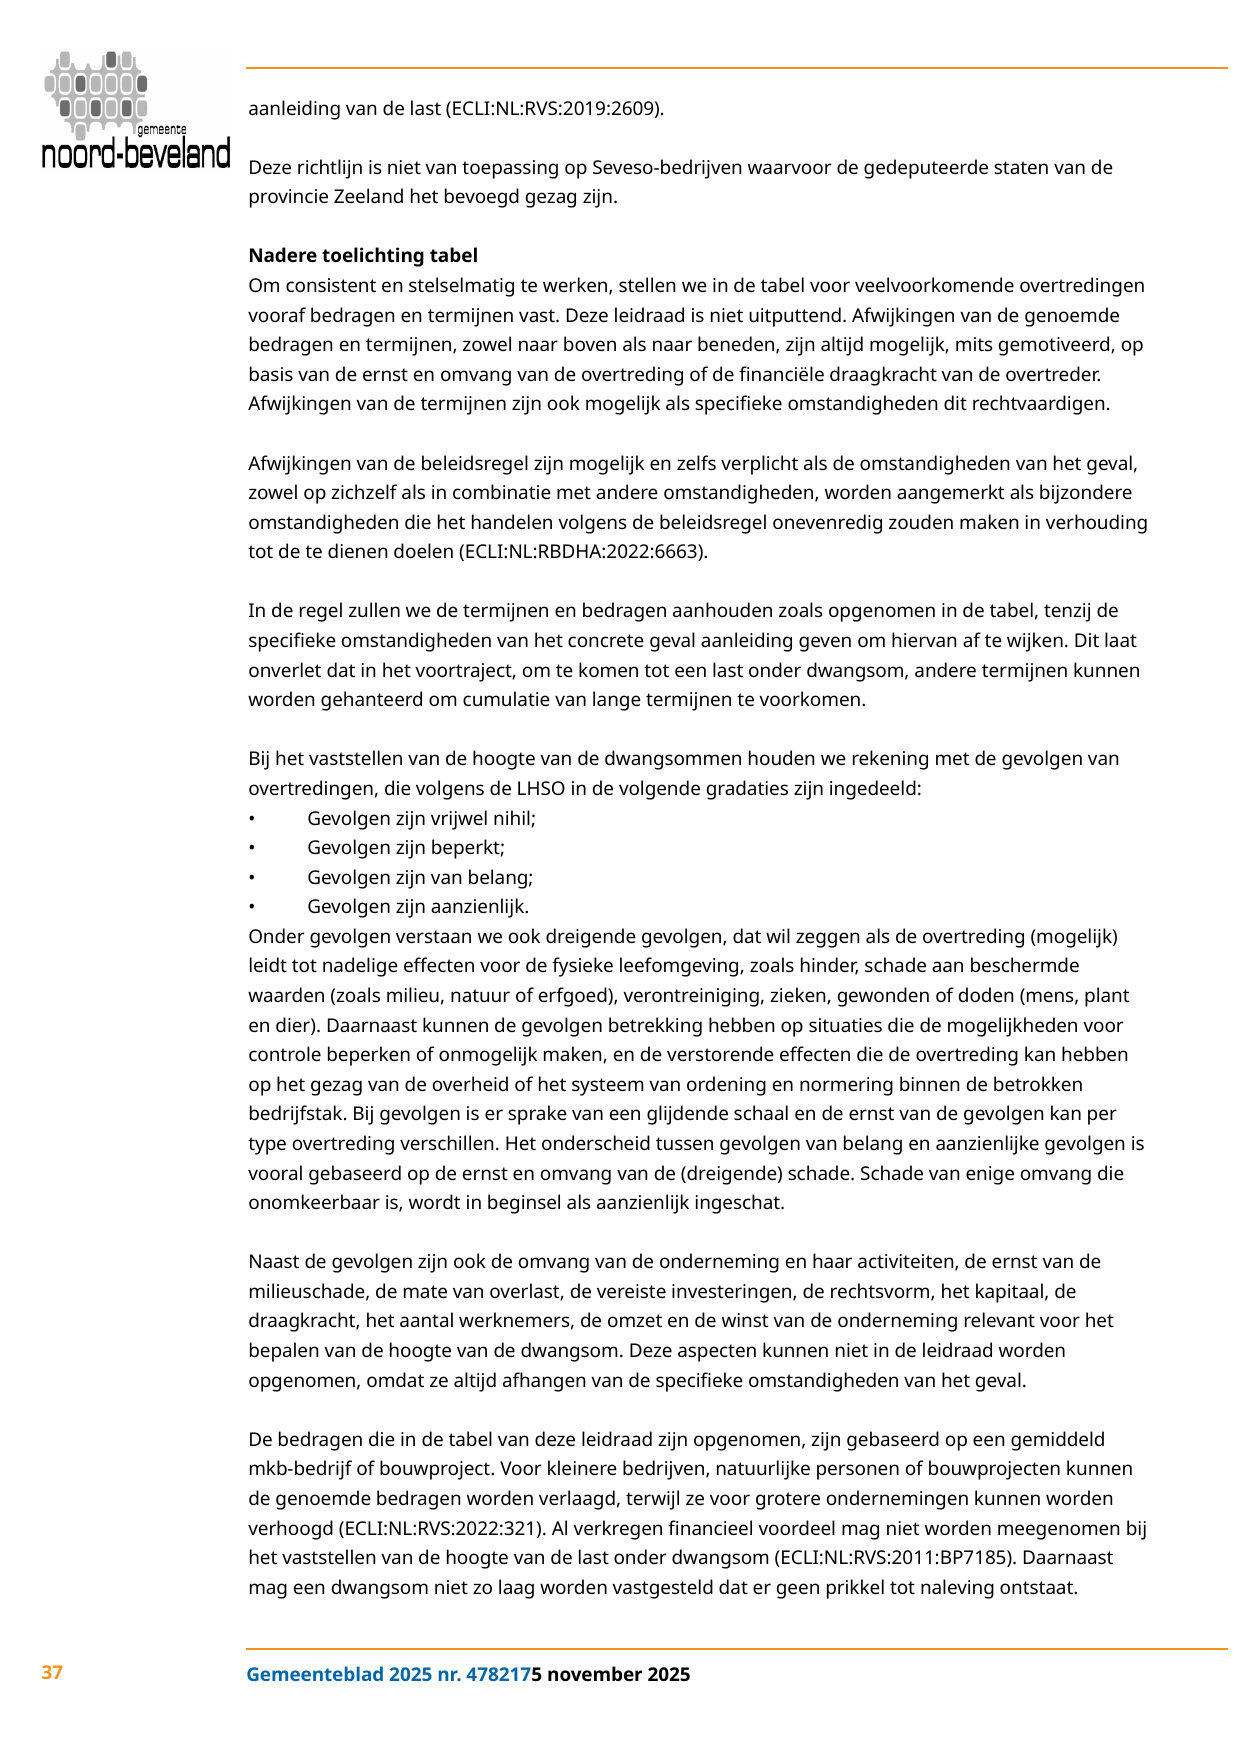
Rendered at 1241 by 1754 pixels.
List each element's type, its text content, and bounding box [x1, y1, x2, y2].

text In de regel zullen we de termijnen en bedragen aanhouden zoals opgenomen in de tabel, tenzij de specifieke omstandigheden van het concrete geval aanleiding geven om hiervan af te wijken. Dit laat onverlet dat in het voortraject, om te komen tot een last onder dwangsom, andere termijnen kunnen worden gehanteerd om cumulatie van lange termijnen te voorkomen. [248, 598, 1152, 712]
text Om consistent en stelselmatig te werken, stellen we in de tabel voor veelvoorkomende overtredingen vooraf bedragen en termijnen vast. Deze leidraad is niet uitputtend. Afwijkingen van de genoemde bedragen en termijnen, zowel naar boven als naar beneden, zijn altijd mogelijk, mits gemotiveerd, op basis van de ernst en omvang van de overtreding of de financiële draagkracht van de overtreder. Afwijkingen van de termijnen zijn ook mogelijk als specifieke omstandigheden dit rechtvaardigen. [248, 272, 1152, 416]
text Onder gevolgen verstaan we ook dreigende gevolgen, dat wil zeggen als de overtreding (mogelijk) leidt tot nadelige effecten voor de fysieke leefomgeving, zoals hinder, schade aan beschermde waarden (zoals milieu, natuur of erfgoed), verontreiniging, zieken, gewonden of doden (mens, plant en dier). Daarnaast kunnen de gevolgen betrekking hebben op situaties die de mogelijkheden voor controle beperken of onmogelijk maken, en de verstorende effecten die de overtreding kan hebben op het gezag van de overheid of het systeem van ordening en normering binnen de betrokken bedrijfstak. Bij gevolgen is er sprake van een glijdende schaal en de ernst van de gevolgen kan per type overtreding verschillen. Het onderscheid tussen gevolgen van belang en aanzienlijke gevolgen is vooral gebaseerd op de ernst en omvang van de (dreigende) schade. Schade van enige omvang die onomkeerbaar is, wordt in beginsel als aanzienlijk ingeschat. [248, 923, 1152, 1215]
text Nadere toelichting tabel [248, 243, 1152, 268]
picture [41, 47, 231, 172]
text Deze richtlijn is niet van toepassing op Seveso-bedrijven waarvoor de gedeputeerde staten van de provincie Zeeland het bevoegd gezag zijn. [248, 154, 1152, 209]
text Afwijkingen van de beleidsregel zijn mogelijk en zelfs verplicht als de omstandigheden van het geval, zowel op zichzelf als in combinatie met andere omstandigheden, worden aangemerkt als bijzondere omstandigheden die het handelen volgens de beleidsregel onevenredig zouden maken in verhouding tot de te dienen doelen (ECLI:NL:RBDHA:2022:6663). [248, 450, 1152, 564]
list Gevolgen zijn aanzienlijk. [248, 893, 1152, 919]
text aanleiding van de last (ECLI:NL:RVS:2019:2609). [248, 95, 1152, 121]
list Gevolgen zijn van belang; [248, 864, 1152, 890]
text De bedragen die in de tabel van deze leidraad zijn opgenomen, zijn gebaseerd op een gemiddeld mkb-bedrijf of bouwproject. Voor kleinere bedrijven, natuurlijke personen of bouwprojecten kunnen de genoemde bedragen worden verlaagd, terwijl ze voor grotere ondernemingen kunnen worden verhoogd (ECLI:NL:RVS:2022:321). Al verkregen financieel voordeel mag niet worden meegenomen bij het vaststellen van de hoogte van de last onder dwangsom (ECLI:NL:RVS:2011:BP7185). Daarnaast mag een dwangsom niet zo laag worden vastgesteld dat er geen prikkel tot naleving ontstaat. [248, 1426, 1152, 1600]
list Gevolgen zijn beperkt; [248, 834, 1152, 860]
text Bij het vaststellen van de hoogte van de dwangsommen houden we rekening met de gevolgen van overtredingen, die volgens de LHSO in de volgende gradaties zijn ingedeeld: [248, 746, 1152, 801]
text Naast de gevolgen zijn ook de omvang van de onderneming en haar activiteiten, de ernst van de milieuschade, de mate van overlast, de vereiste investeringen, de rechtsvorm, het kapitaal, de draagkracht, het aantal werknemers, de omzet en de winst van de onderneming relevant voor het bepalen van de hoogte van de dwangsom. Deze aspecten kunnen niet in de leidraad worden opgenomen, omdat ze altijd afhangen van de specifieke omstandigheden van het geval. [248, 1248, 1152, 1393]
list Gevolgen zijn vrijwel nihil; [248, 805, 1152, 831]
